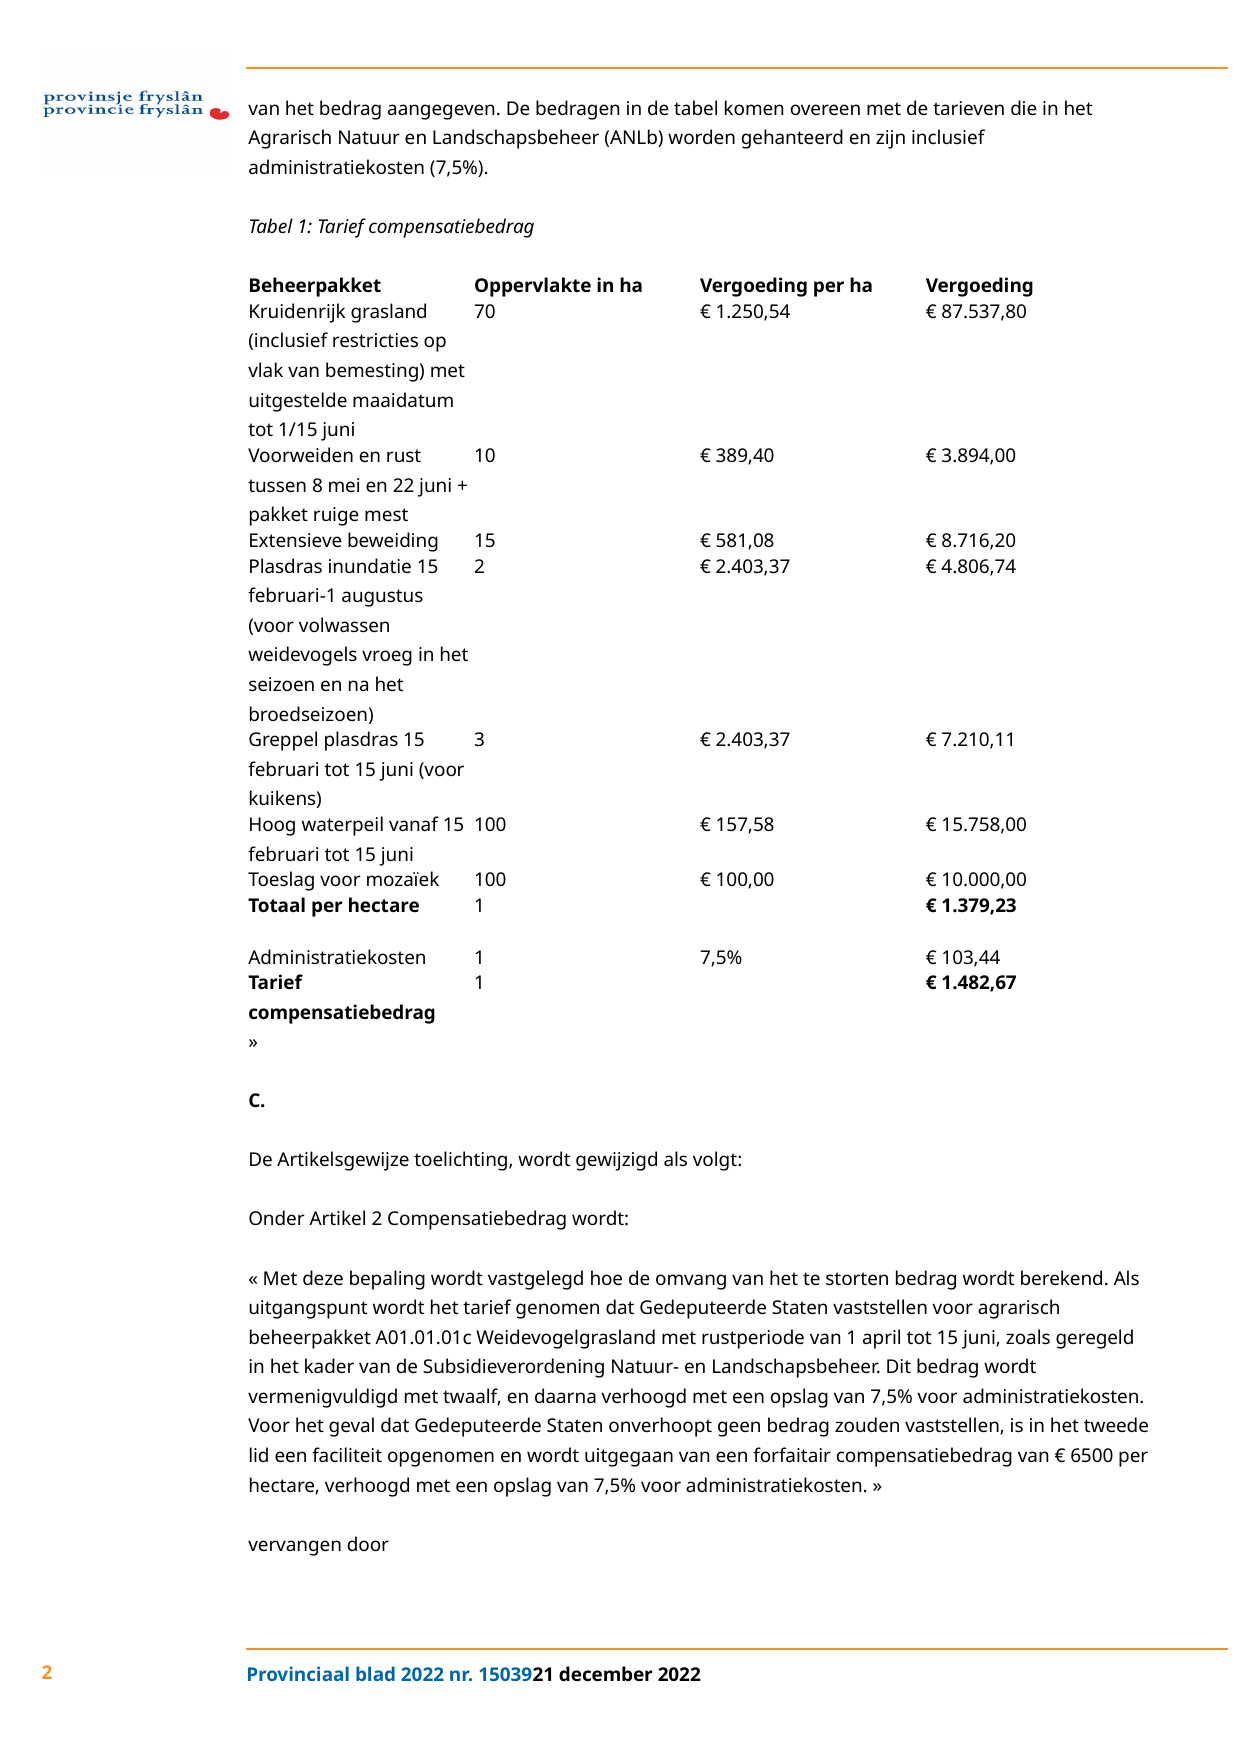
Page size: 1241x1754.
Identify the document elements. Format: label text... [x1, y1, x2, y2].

table_cell € 3.894,00 [926, 442, 1152, 527]
table_header Beheerpakket [248, 273, 474, 298]
table_cell 1 [474, 893, 700, 918]
table_cell 7,5% [700, 944, 926, 969]
table_cell € 10.000,00 [926, 867, 1152, 892]
table_cell Hoog waterpeil vanaf 15 februari tot 15 juni [248, 811, 474, 867]
table_cell Kruidenrijk grasland (inclusief restricties op vlak van bemesting) met uitgestelde maaidatum tot 1/15 juni [248, 298, 474, 442]
table_cell Totaal per hectare [248, 893, 474, 918]
table_cell Voorweiden en rust tussen 8 mei en 22 juni + pakket ruige mest [248, 442, 474, 527]
table_cell 100 [474, 811, 700, 867]
table_cell € 389,40 [700, 442, 926, 527]
table_cell 70 [474, 298, 700, 442]
table_cell € 2.403,37 [700, 553, 926, 726]
table_cell Tarief compensatiebedrag [248, 970, 474, 1025]
table_cell € 4.806,74 [926, 553, 1152, 726]
text van het bedrag aangegeven. De bedragen in de tabel komen overeen met de tarieven die in het Agrarisch Natuur en Landschapsbeheer (ANLb) worden gehanteerd en zijn inclusief administratiekosten (7,5%). [248, 95, 1152, 180]
table_cell € 1.250,54 [700, 298, 926, 442]
text De Artikelsgewijze toelichting, wordt gewijzigd als volgt: [248, 1146, 1152, 1172]
table_cell Extensieve beweiding [248, 527, 474, 553]
table_cell € 1.482,67 [926, 970, 1152, 1025]
table_cell 1 [474, 970, 700, 1025]
text Tabel 1: Tarief compensatiebedrag [248, 213, 1152, 239]
table_cell 3 [474, 726, 700, 811]
table_header Vergoeding per ha [700, 273, 926, 298]
table_cell [700, 970, 926, 1025]
text Onder Artikel 2 Compensatiebedrag wordt: [248, 1206, 1152, 1231]
table_cell € 103,44 [926, 944, 1152, 969]
table_cell 15 [474, 527, 700, 553]
table_cell Toeslag voor mozaïek [248, 867, 474, 892]
table_cell € 8.716,20 [926, 527, 1152, 553]
table_header Oppervlakte in ha [474, 273, 700, 298]
table_cell [248, 918, 474, 944]
table_cell € 1.379,23 [926, 893, 1152, 918]
table_cell € 87.537,80 [926, 298, 1152, 442]
table_cell 1 [474, 944, 700, 969]
table_cell € 15.758,00 [926, 811, 1152, 867]
table_cell Administratiekosten [248, 944, 474, 969]
table_cell [700, 918, 926, 944]
table_cell 2 [474, 553, 700, 726]
table_cell 100 [474, 867, 700, 892]
table_header Vergoeding [926, 273, 1152, 298]
text « Met deze bepaling wordt vastgelegd hoe de omvang van het te storten bedrag wordt berekend. Als uitgangspunt wordt het tarief genomen dat Gedeputeerde Staten vaststellen voor agrarisch beheerpakket A01.01.01c Weidevogelgrasland met rustperiode van 1 april tot 15 juni, zoals geregeld in het kader van de Subsidieverordening Natuur- en Landschapsbeheer. Dit bedrag wordt vermenigvuldigd met twaalf, en daarna verhoogd met een opslag van 7,5% voor administratiekosten. Voor het geval dat Gedeputeerde Staten onverhoopt geen bedrag zouden vaststellen, is in het tweede lid een faciliteit opgenomen en wordt uitgegaan van een forfaitair compensatiebedrag van € 6500 per hectare, verhoogd met een opslag van 7,5% voor administratiekosten. » [248, 1265, 1152, 1498]
picture [41, 47, 231, 172]
text C. [248, 1087, 1152, 1113]
table_cell [474, 918, 700, 944]
table_cell € 157,58 [700, 811, 926, 867]
table_cell Plasdras inundatie 15 februari-1 augustus (voor volwassen weidevogels vroeg in het seizoen en na het broedseizoen) [248, 553, 474, 726]
table_cell 10 [474, 442, 700, 527]
table_cell € 581,08 [700, 527, 926, 553]
table_cell € 2.403,37 [700, 726, 926, 811]
text » [248, 1028, 1152, 1054]
table_cell [700, 893, 926, 918]
table_cell Greppel plasdras 15 februari tot 15 juni (voor kuikens) [248, 726, 474, 811]
table_cell € 7.210,11 [926, 726, 1152, 811]
table_cell [926, 918, 1152, 944]
table_cell € 100,00 [700, 867, 926, 892]
text vervangen door [248, 1531, 1152, 1557]
